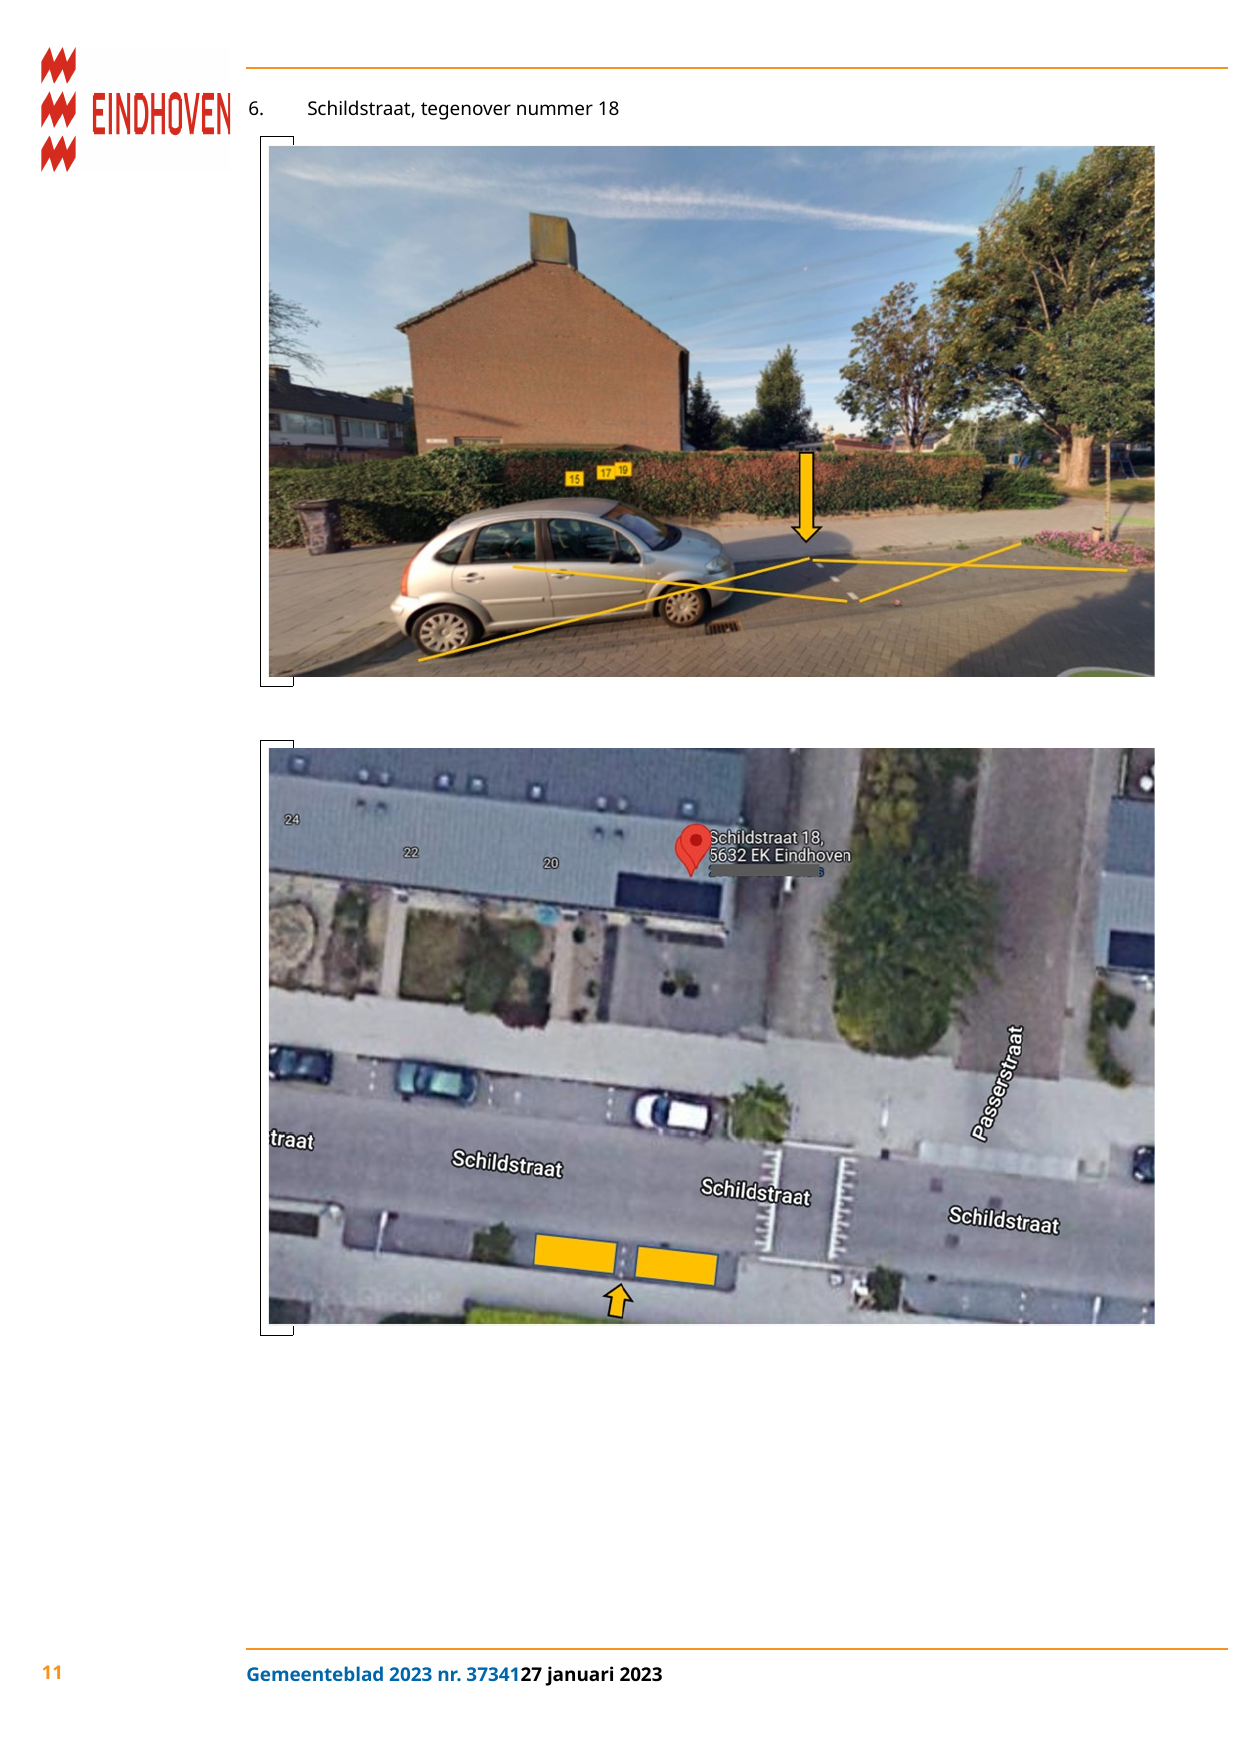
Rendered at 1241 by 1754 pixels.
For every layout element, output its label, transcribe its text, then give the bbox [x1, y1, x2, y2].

picture [268, 748, 1155, 1326]
picture [268, 145, 1155, 677]
picture [41, 47, 231, 172]
list Schildstraat, tegenover nummer 18 [248, 95, 1152, 121]
